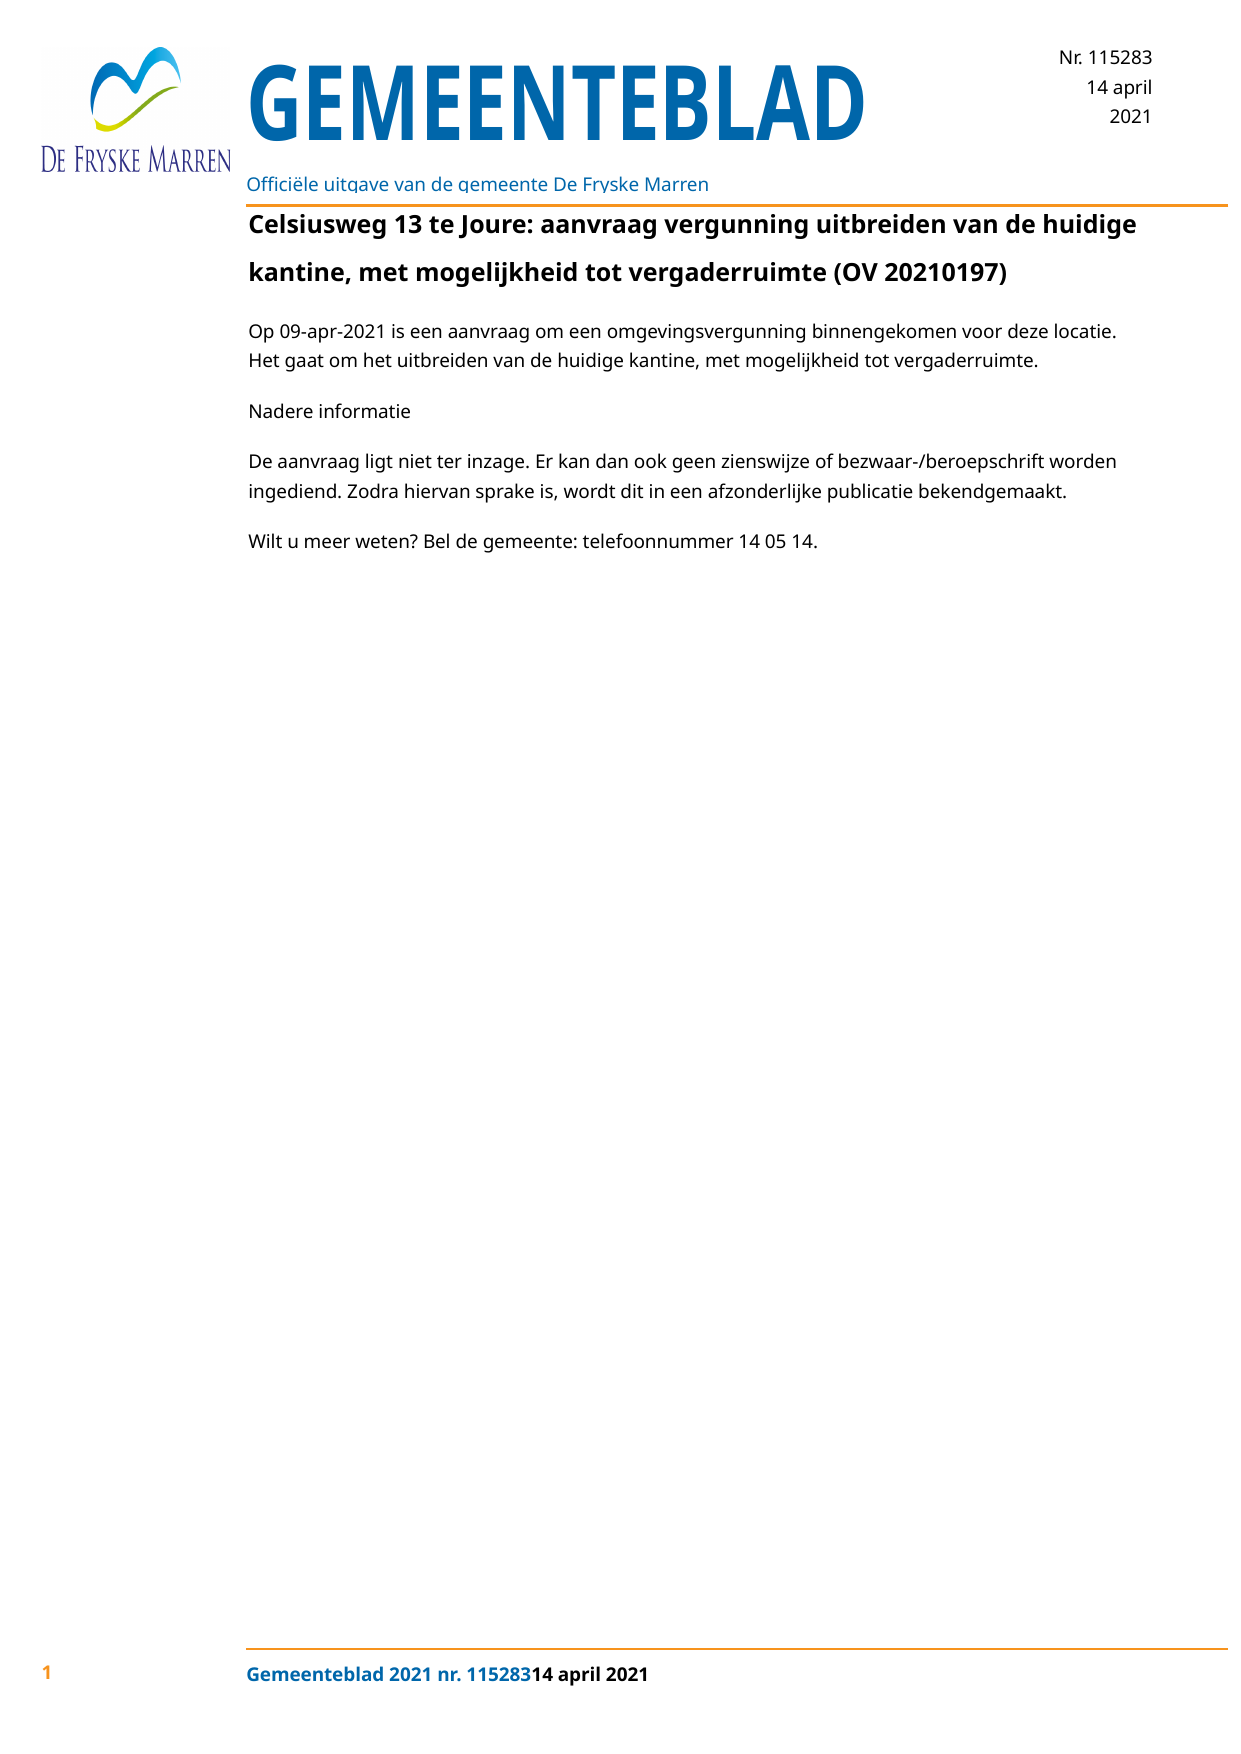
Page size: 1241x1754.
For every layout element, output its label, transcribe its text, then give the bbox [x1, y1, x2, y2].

text Op 09-apr-2021 is een aanvraag om een omgevingsvergunning binnengekomen voor deze locatie. Het gaat om het uitbreiden van de huidige kantine, met mogelijkheid tot vergaderruimte. [248, 318, 1152, 373]
text Wilt u meer weten? Bel de gemeente: telefoonnummer 14 05 14. [248, 528, 1152, 554]
text De aanvraag ligt niet ter inzage. Er kan dan ook geen zienswijze of bezwaar-/beroepschrift worden ingediend. Zodra hiervan sprake is, wordt dit in een afzonderlijke publicatie bekendgemaakt. [248, 448, 1152, 504]
text Nadere informatie [248, 398, 1152, 424]
text Celsiusweg 13 te Joure: aanvraag vergunning uitbreiden van de huidige kantine, met mogelijkheid tot vergaderruimte (OV 20210197) [248, 207, 1152, 288]
picture [41, 47, 231, 172]
